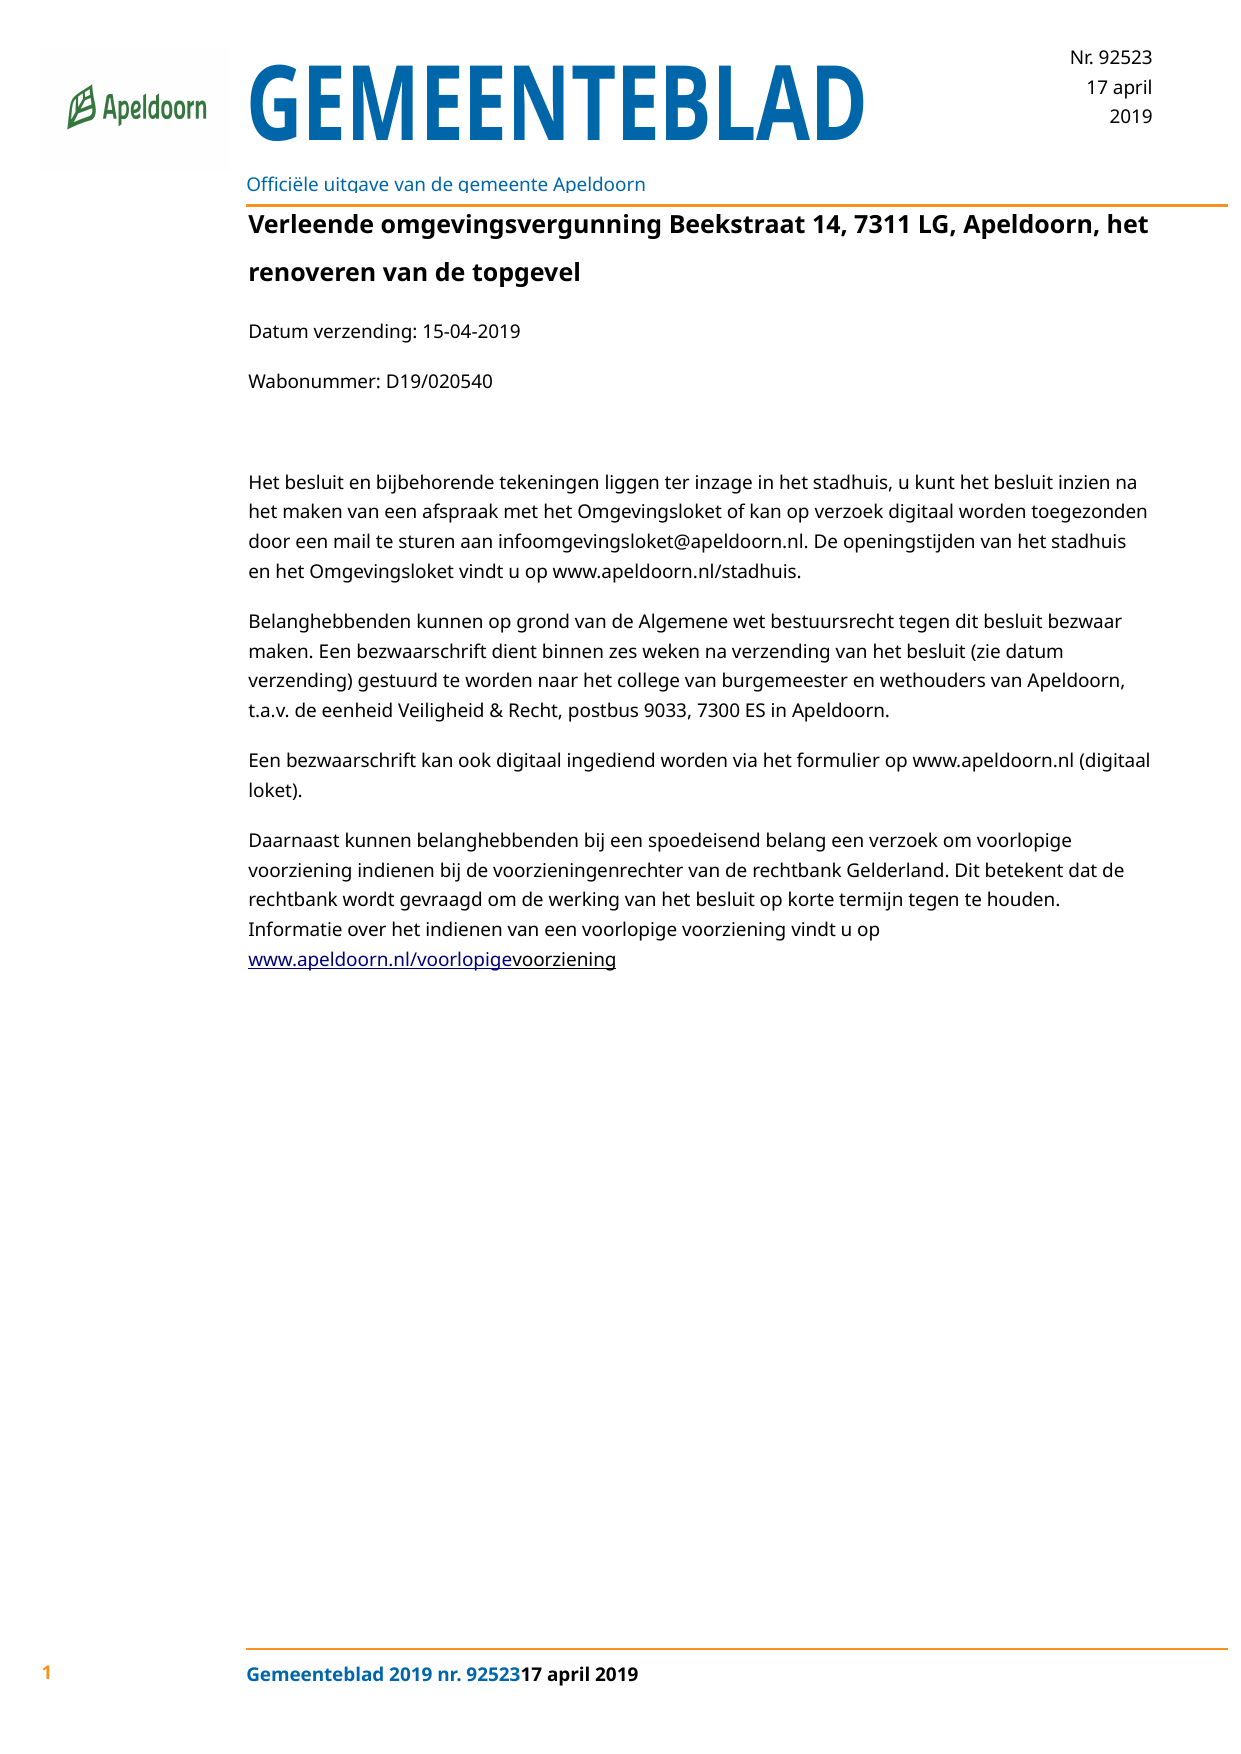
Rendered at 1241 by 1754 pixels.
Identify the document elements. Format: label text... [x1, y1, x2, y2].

text Een bezwaarschrift kan ook digitaal ingediend worden via het formulier op www.apeldoorn.nl (digitaal loket). [248, 747, 1152, 803]
text Wabonummer: D19/020540 [248, 368, 1152, 394]
text Belanghebbenden kunnen op grond van de Algemene wet bestuursrecht tegen dit besluit bezwaar maken. Een bezwaarschrift dient binnen zes weken na verzending van het besluit (zie datum verzending) gestuurd te worden naar het college van burgemeester en wethouders van Apeldoorn, t.a.v. de eenheid Veiligheid & Recht, postbus 9033, 7300 ES in Apeldoorn. [248, 608, 1152, 723]
text Daarnaast kunnen belanghebbenden bij een spoedeisend belang een verzoek om voorlopige voorziening indienen bij de voorzieningenrechter van de rechtbank Gelderland. Dit betekent dat de rechtbank wordt gevraagd om de werking van het besluit op korte termijn tegen te houden. Informatie over het indienen van een voorlopige voorziening vindt u op www.apeldoorn.nl/voorlopigevoorziening [248, 827, 1152, 972]
picture [41, 47, 231, 172]
text Verleende omgevingsvergunning Beekstraat 14, 7311 LG, Apeldoorn, het renoveren van de topgevel [248, 207, 1152, 288]
text Het besluit en bijbehorende tekeningen liggen ter inzage in het stadhuis, u kunt het besluit inzien na het maken van een afspraak met het Omgevingsloket of kan op verzoek digitaal worden toegezonden door een mail te sturen aan infoomgevingsloket@apeldoorn.nl. De openingstijden van het stadhuis en het Omgevingsloket vindt u op www.apeldoorn.nl/stadhuis. [248, 469, 1152, 584]
text Datum verzending: 15-04-2019 [248, 318, 1152, 344]
